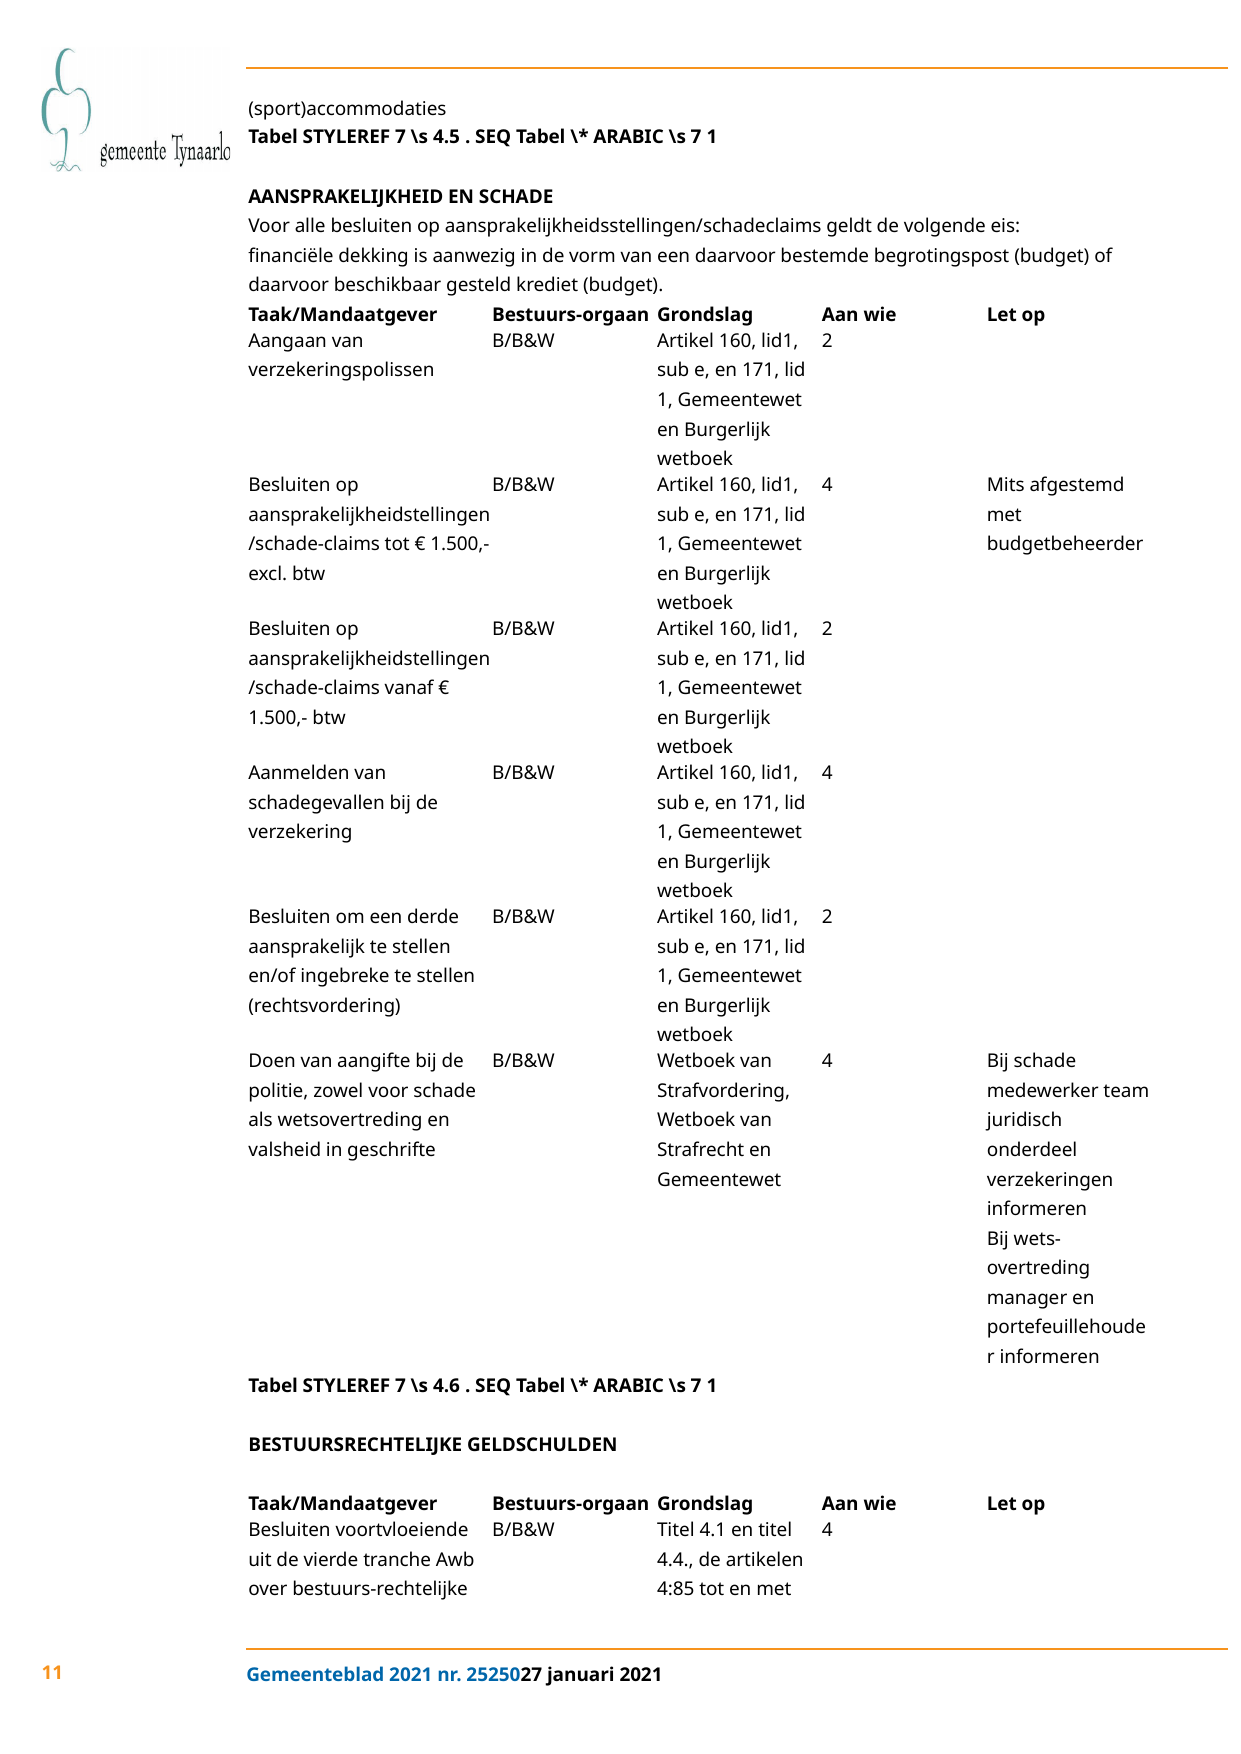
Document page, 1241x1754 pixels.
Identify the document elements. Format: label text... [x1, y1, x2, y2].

table_cell Artikel 160, lid1, sub e, en 171, lid 1, Gemeentewet en Burgerlijk wetboek [657, 903, 822, 1047]
table_cell Besluiten op aansprakelijkheidstellingen/schade-claims tot € 1.500,- excl. btw [248, 471, 492, 615]
table_header Grondslag [657, 301, 822, 327]
table_cell B/B&W [492, 903, 657, 1047]
table_header Aan wie [822, 1491, 987, 1516]
table_cell Wetboek van Strafvordering, Wetboek van Strafrecht en Gemeentewet [657, 1048, 822, 1369]
table_header Let op [987, 301, 1152, 327]
text Voor alle besluiten op aansprakelijkheidsstellingen/schadeclaims geldt de volgende eis: [248, 212, 1152, 238]
table_cell 4 [822, 759, 987, 903]
table_header Bestuurs-orgaan [492, 1491, 657, 1516]
table_cell Aanmelden van schadegevallen bij de verzekering [248, 759, 492, 903]
text BESTUURSRECHTELIJKE GELDSCHULDEN [248, 1431, 1152, 1457]
table_cell Artikel 160, lid1, sub e, en 171, lid 1, Gemeentewet en Burgerlijk wetboek [657, 471, 822, 615]
picture [41, 47, 231, 172]
table_header Taak/Mandaatgever [248, 301, 492, 327]
text financiële dekking is aanwezig in de vorm van een daarvoor bestemde begrotingspost (budget) of daarvoor beschikbaar gesteld krediet (budget). [248, 242, 1152, 297]
table_cell Bij schade medewerker team juridisch onderdeel verzekeringen informeren Bij wets-overtreding manager en portefeuillehouder informeren [987, 1048, 1152, 1369]
table_cell [987, 1516, 1152, 1601]
table_cell B/B&W [492, 759, 657, 903]
table_cell [987, 903, 1152, 1047]
table_cell (sport)accommodaties [248, 95, 492, 121]
table_cell Besluiten op aansprakelijkheidstellingen/schade-claims vanaf € 1.500,- btw [248, 615, 492, 759]
table_cell [987, 327, 1152, 471]
table_cell B/B&W [492, 615, 657, 759]
table_cell Besluiten om een derde aansprakelijk te stellen en/of ingebreke te stellen (rechtsvordering) [248, 903, 492, 1047]
table_cell Aangaan van verzekeringspolissen [248, 327, 492, 471]
table_cell B/B&W [492, 471, 657, 615]
table_cell [492, 95, 657, 121]
table_cell B/B&W [492, 1048, 657, 1369]
table_header Aan wie [822, 301, 987, 327]
table_cell Titel 4.1 en titel 4.4., de artikelen 4:85 tot en met [657, 1516, 822, 1601]
table_cell Mits afgestemd met budgetbeheerder [987, 471, 1152, 615]
table_cell B/B&W [492, 327, 657, 471]
table_cell 2 [822, 903, 987, 1047]
table_cell B/B&W [492, 1516, 657, 1601]
table_header Grondslag [657, 1491, 822, 1516]
table_cell [987, 95, 1152, 121]
table_cell Besluiten voortvloeiende uit de vierde tranche Awb over bestuurs-rechtelijke [248, 1516, 492, 1601]
table_cell 2 [822, 327, 987, 471]
table_cell Artikel 160, lid1, sub e, en 171, lid 1, Gemeentewet en Burgerlijk wetboek [657, 759, 822, 903]
table_header Let op [987, 1491, 1152, 1516]
table_cell 4 [822, 1516, 987, 1601]
text AANSPRAKELIJKHEID EN SCHADE [248, 183, 1152, 209]
table_cell 4 [822, 1048, 987, 1369]
table_header Bestuurs-orgaan [492, 301, 657, 327]
table_header Taak/Mandaatgever [248, 1491, 492, 1516]
table_cell 2 [822, 615, 987, 759]
table_cell Artikel 160, lid1, sub e, en 171, lid 1, Gemeentewet en Burgerlijk wetboek [657, 327, 822, 471]
table_cell [987, 615, 1152, 759]
table_cell 4 [822, 471, 987, 615]
table_cell [987, 759, 1152, 903]
text Tabel STYLEREF 7 \s 4.5 . SEQ Tabel \* ARABIC \s 7 1 [248, 124, 1152, 149]
table_cell Doen van aangifte bij de politie, zowel voor schade als wetsovertreding en valsheid in geschrifte [248, 1048, 492, 1369]
table_cell [822, 95, 987, 121]
table_cell [657, 95, 822, 121]
table_cell Artikel 160, lid1, sub e, en 171, lid 1, Gemeentewet en Burgerlijk wetboek [657, 615, 822, 759]
text Tabel STYLEREF 7 \s 4.6 . SEQ Tabel \* ARABIC \s 7 1 [248, 1372, 1152, 1398]
